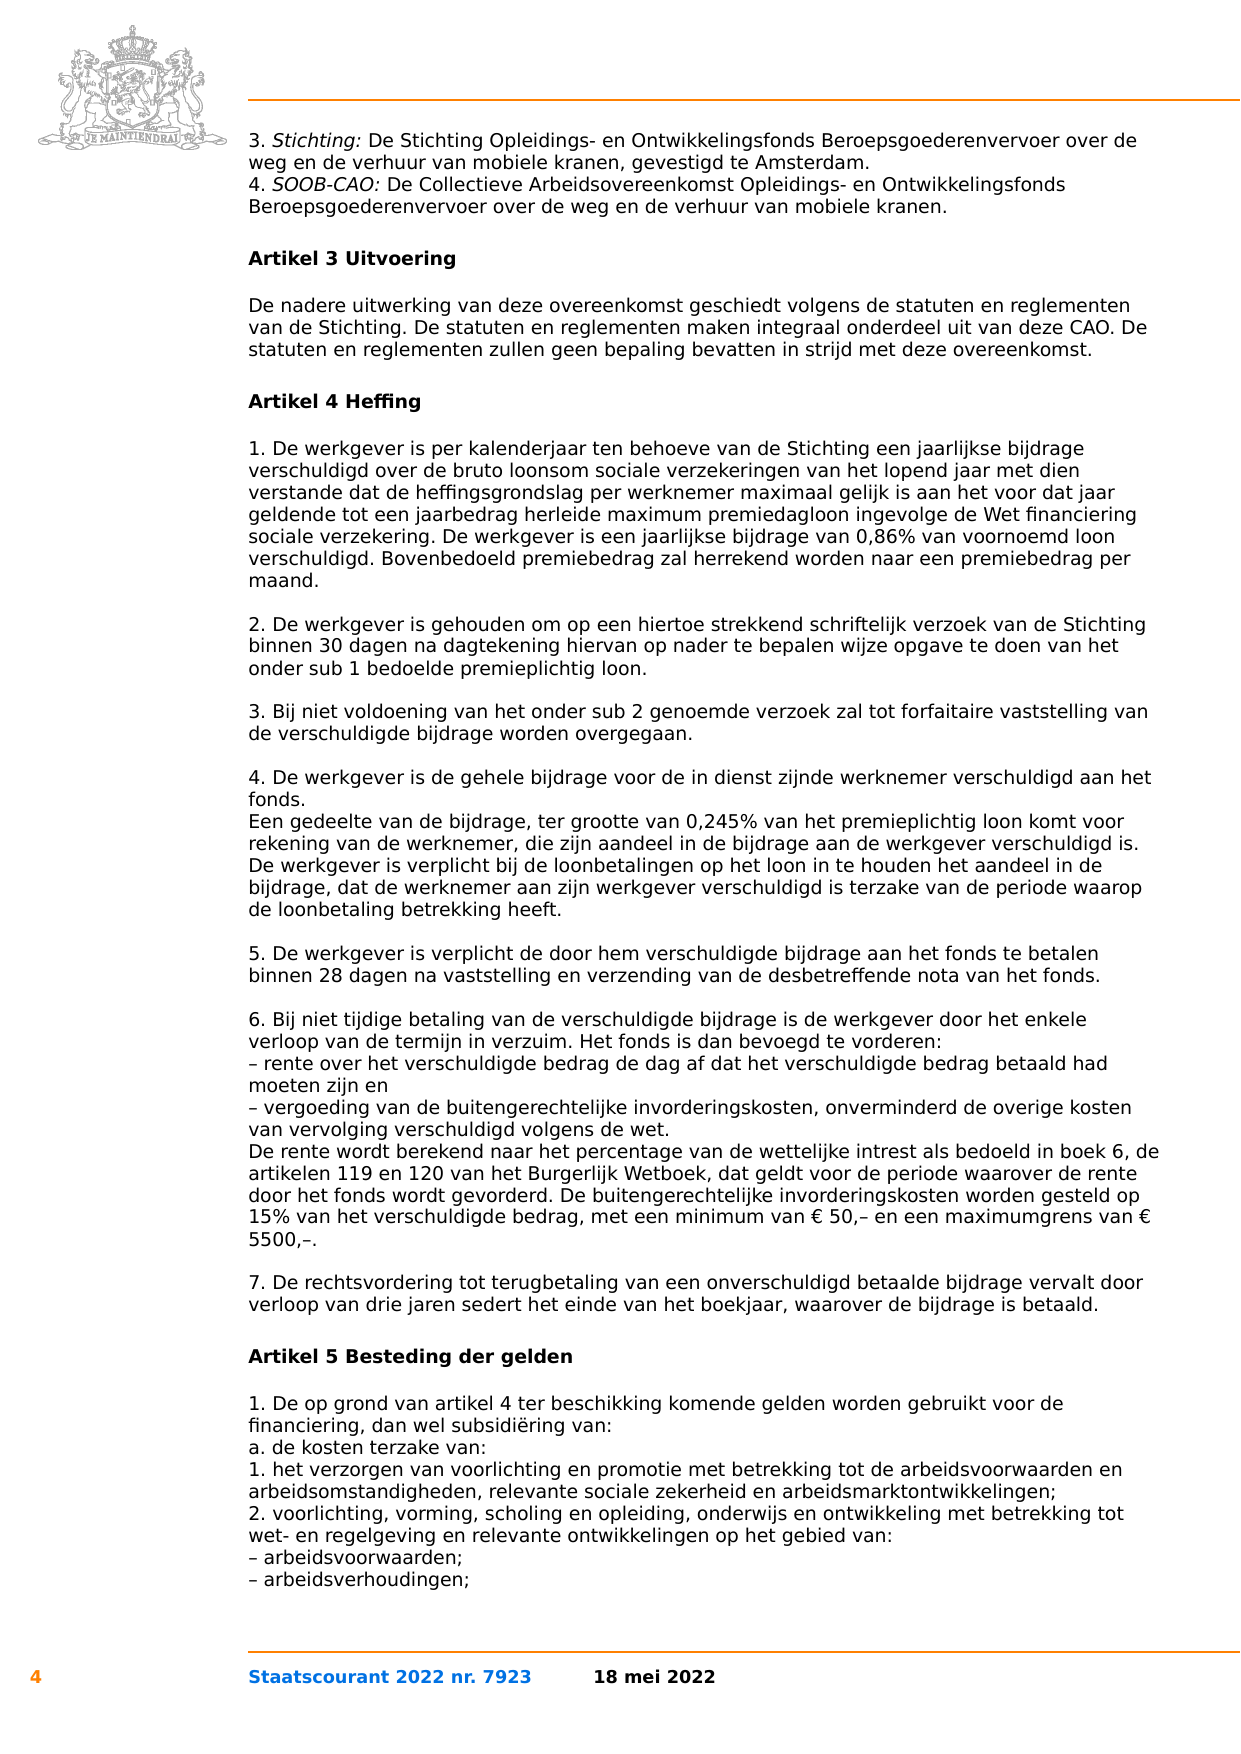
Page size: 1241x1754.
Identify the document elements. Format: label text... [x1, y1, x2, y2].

text De rente wordt berekend naar het percentage van de wettelijke intrest als bedoeld in boek 6, de artikelen 119 en 120 van het Burgerlijk Wetboek, dat geldt voor de periode waarover de rente door het fonds wordt gevorderd. De buitengerechtelijke invorderingskosten worden gesteld op 15% van het verschuldigde bedrag, met een minimum van € 50,– en een maximumgrens van € 5500,–. [248, 1141, 1163, 1250]
text 4. SOOB-CAO: De Collectieve Arbeidsovereenkomst Opleidings- en Ontwikkelingsfonds Beroepsgoederenvervoer over de weg en de verhuur van mobiele kranen. [248, 174, 1163, 218]
text De nadere uitwerking van deze overeenkomst geschiedt volgens de statuten en reglementen van de Stichting. De statuten en reglementen maken integraal onderdeel uit van deze CAO. De statuten en reglementen zullen geen bepaling bevatten in strijd met deze overeenkomst. [248, 295, 1163, 361]
text 5. De werkgever is verplicht de door hem verschuldigde bijdrage aan het fonds te betalen binnen 28 dagen na vaststelling en verzending van de desbetreffende nota van het fonds. [248, 943, 1163, 987]
text 3. Bij niet voldoening van het onder sub 2 genoemde verzoek zal tot forfaitaire vaststelling van de verschuldigde bijdrage worden overgegaan. [248, 701, 1163, 745]
text 1. De op grond van artikel 4 ter beschikking komende gelden worden gebruikt voor de financiering, dan wel subsidiëring van: [248, 1393, 1163, 1437]
text – rente over het verschuldigde bedrag de dag af dat het verschuldigde bedrag betaald had moeten zijn en [248, 1053, 1163, 1097]
text 6. Bij niet tijdige betaling van de verschuldigde bijdrage is de werkgever door het enkele verloop van de termijn in verzuim. Het fonds is dan bevoegd te vorderen: [248, 1009, 1163, 1053]
text 4. De werkgever is de gehele bijdrage voor de in dienst zijnde werknemer verschuldigd aan het fonds. [248, 767, 1163, 811]
text – arbeidsvoorwaarden; [248, 1547, 1163, 1569]
subtitle Artikel 4 Heffing [248, 391, 1163, 413]
picture [38, 25, 227, 150]
text 2. voorlichting, vorming, scholing en opleiding, onderwijs en ontwikkeling met betrekking tot wet- en regelgeving en relevante ontwikkelingen op het gebied van: [248, 1503, 1163, 1547]
text a. de kosten terzake van: [248, 1437, 1163, 1459]
subtitle Artikel 3 Uitvoering [248, 248, 1163, 270]
subtitle Artikel 5 Besteding der gelden [248, 1346, 1163, 1368]
text 2. De werkgever is gehouden om op een hiertoe strekkend schriftelijk verzoek van de Stichting binnen 30 dagen na dagtekening hiervan op nader te bepalen wijze opgave te doen van het onder sub 1 bedoelde premieplichtig loon. [248, 613, 1163, 679]
text Een gedeelte van de bijdrage, ter grootte van 0,245% van het premieplichtig loon komt voor rekening van de werknemer, die zijn aandeel in de bijdrage aan de werkgever verschuldigd is. [248, 811, 1163, 855]
text – arbeidsverhoudingen; [248, 1569, 1163, 1591]
text De werkgever is verplicht bij de loonbetalingen op het loon in te houden het aandeel in de bijdrage, dat de werknemer aan zijn werkgever verschuldigd is terzake van de periode waarop de loonbetaling betrekking heeft. [248, 855, 1163, 921]
text – vergoeding van de buitengerechtelijke invorderingskosten, onverminderd de overige kosten van vervolging verschuldigd volgens de wet. [248, 1097, 1163, 1141]
text 3. Stichting: De Stichting Opleidings- en Ontwikkelingsfonds Beroepsgoederenvervoer over de weg en de verhuur van mobiele kranen, gevestigd te Amsterdam. [248, 130, 1163, 174]
text 7. De rechtsvordering tot terugbetaling van een onverschuldigd betaalde bijdrage vervalt door verloop van drie jaren sedert het einde van het boekjaar, waarover de bijdrage is betaald. [248, 1272, 1163, 1316]
text 1. het verzorgen van voorlichting en promotie met betrekking tot de arbeidsvoorwaarden en arbeidsomstandigheden, relevante sociale zekerheid en arbeidsmarktontwikkelingen; [248, 1459, 1163, 1503]
text 1. De werkgever is per kalenderjaar ten behoeve van de Stichting een jaarlijkse bijdrage verschuldigd over de bruto loonsom sociale verzekeringen van het lopend jaar met dien verstande dat de heffingsgrondslag per werknemer maximaal gelijk is aan het voor dat jaar geldende tot een jaarbedrag herleide maximum premiedagloon ingevolge de Wet financiering sociale verzekering. De werkgever is een jaarlijkse bijdrage van 0,86% van voornoemd loon verschuldigd. Bovenbedoeld premiebedrag zal herrekend worden naar een premiebedrag per maand. [248, 438, 1163, 592]
